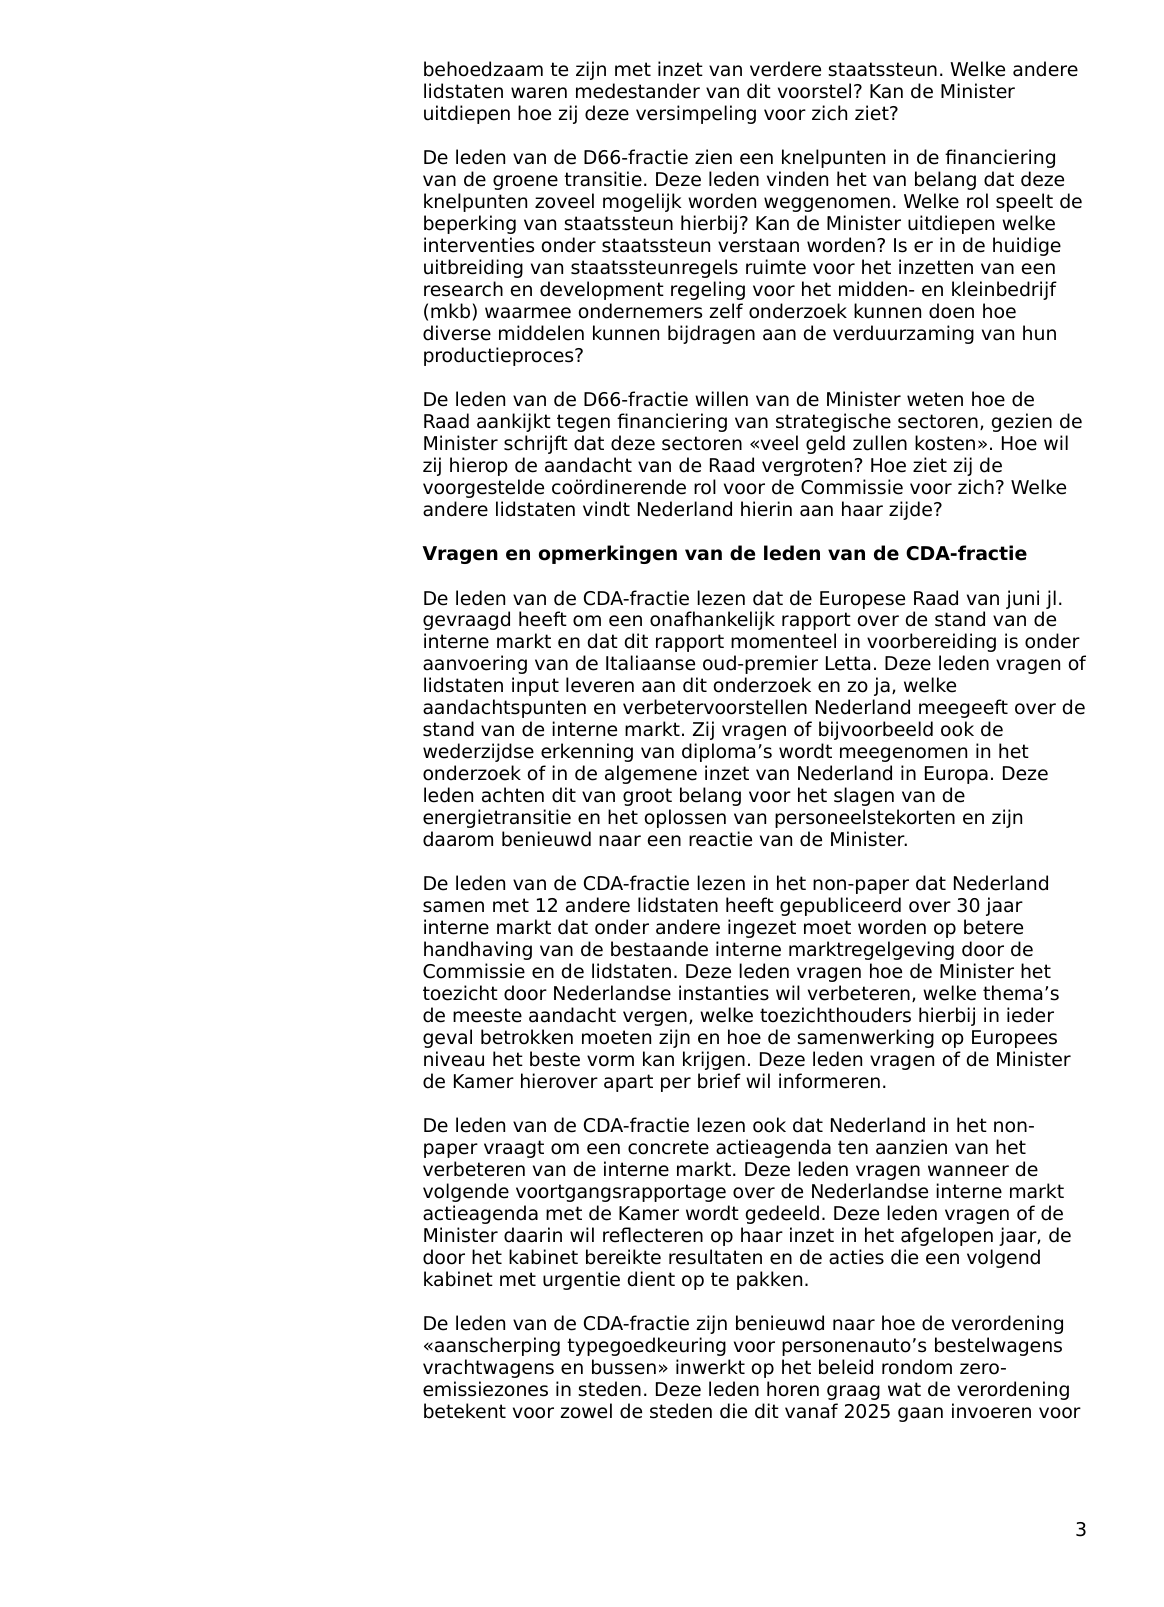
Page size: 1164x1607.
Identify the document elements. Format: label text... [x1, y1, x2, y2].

text De leden van de CDA-fractie lezen in het non-paper dat Nederland samen met 12 andere lidstaten heeft gepubliceerd over 30 jaar interne markt dat onder andere ingezet moet worden op betere handhaving van de bestaande interne marktregelgeving door de Commissie en de lidstaten. Deze leden vragen hoe de Minister het toezicht door Nederlandse instanties wil verbeteren, welke thema’s de meeste aandacht vergen, welke toezichthouders hierbij in ieder geval betrokken moeten zijn en hoe de samenwerking op Europees niveau het beste vorm kan krijgen. Deze leden vragen of de Minister de Kamer hierover apart per brief wil informeren. [422, 873, 1087, 1093]
text De leden van de D66-fractie willen van de Minister weten hoe de Raad aankijkt tegen financiering van strategische sectoren, gezien de Minister schrijft dat deze sectoren «veel geld zullen kosten». Hoe wil zij hierop de aandacht van de Raad vergroten? Hoe ziet zij de voorgestelde coördinerende rol voor de Commissie voor zich? Welke andere lidstaten vindt Nederland hierin aan haar zijde? [422, 389, 1087, 521]
text De leden van de CDA-fractie lezen dat de Europese Raad van juni jl. gevraagd heeft om een onafhankelijk rapport over de stand van de interne markt en dat dit rapport momenteel in voorbereiding is onder aanvoering van de Italiaanse oud-premier Letta. Deze leden vragen of lidstaten input leveren aan dit onderzoek en zo ja, welke aandachtspunten en verbetervoorstellen Nederland meegeeft over de stand van de interne markt. Zij vragen of bijvoorbeeld ook de wederzijdse erkenning van diploma’s wordt meegenomen in het onderzoek of in de algemene inzet van Nederland in Europa. Deze leden achten dit van groot belang voor het slagen van de energietransitie en het oplossen van personeelstekorten en zijn daarom benieuwd naar een reactie van de Minister. [422, 587, 1087, 851]
text De leden van de CDA-fractie zijn benieuwd naar hoe de verordening «aanscherping typegoedkeuring voor personenauto’s bestelwagens vrachtwagens en bussen» inwerkt op het beleid rondom zero-emissiezones in steden. Deze leden horen graag wat de verordening betekent voor zowel de steden die dit vanaf 2025 gaan invoeren voor [422, 1313, 1087, 1423]
text behoedzaam te zijn met inzet van verdere staatssteun. Welke andere lidstaten waren medestander van dit voorstel? Kan de Minister uitdiepen hoe zij deze versimpeling voor zich ziet? [422, 59, 1087, 125]
text De leden van de CDA-fractie lezen ook dat Nederland in het non-paper vraagt om een concrete actieagenda ten aanzien van het verbeteren van de interne markt. Deze leden vragen wanneer de volgende voortgangsrapportage over de Nederlandse interne markt actieagenda met de Kamer wordt gedeeld. Deze leden vragen of de Minister daarin wil reflecteren op haar inzet in het afgelopen jaar, de door het kabinet bereikte resultaten en de acties die een volgend kabinet met urgentie dient op te pakken. [422, 1115, 1087, 1291]
text De leden van de D66-fractie zien een knelpunten in de financiering van de groene transitie. Deze leden vinden het van belang dat deze knelpunten zoveel mogelijk worden weggenomen. Welke rol speelt de beperking van staatssteun hierbij? Kan de Minister uitdiepen welke interventies onder staatssteun verstaan worden? Is er in de huidige uitbreiding van staatssteunregels ruimte voor het inzetten van een research en development regeling voor het midden- en kleinbedrijf (mkb) waarmee ondernemers zelf onderzoek kunnen doen hoe diverse middelen kunnen bijdragen aan de verduurzaming van hun productieproces? [422, 147, 1087, 367]
subtitle Vragen en opmerkingen van de leden van de CDA-fractie [422, 543, 1087, 565]
